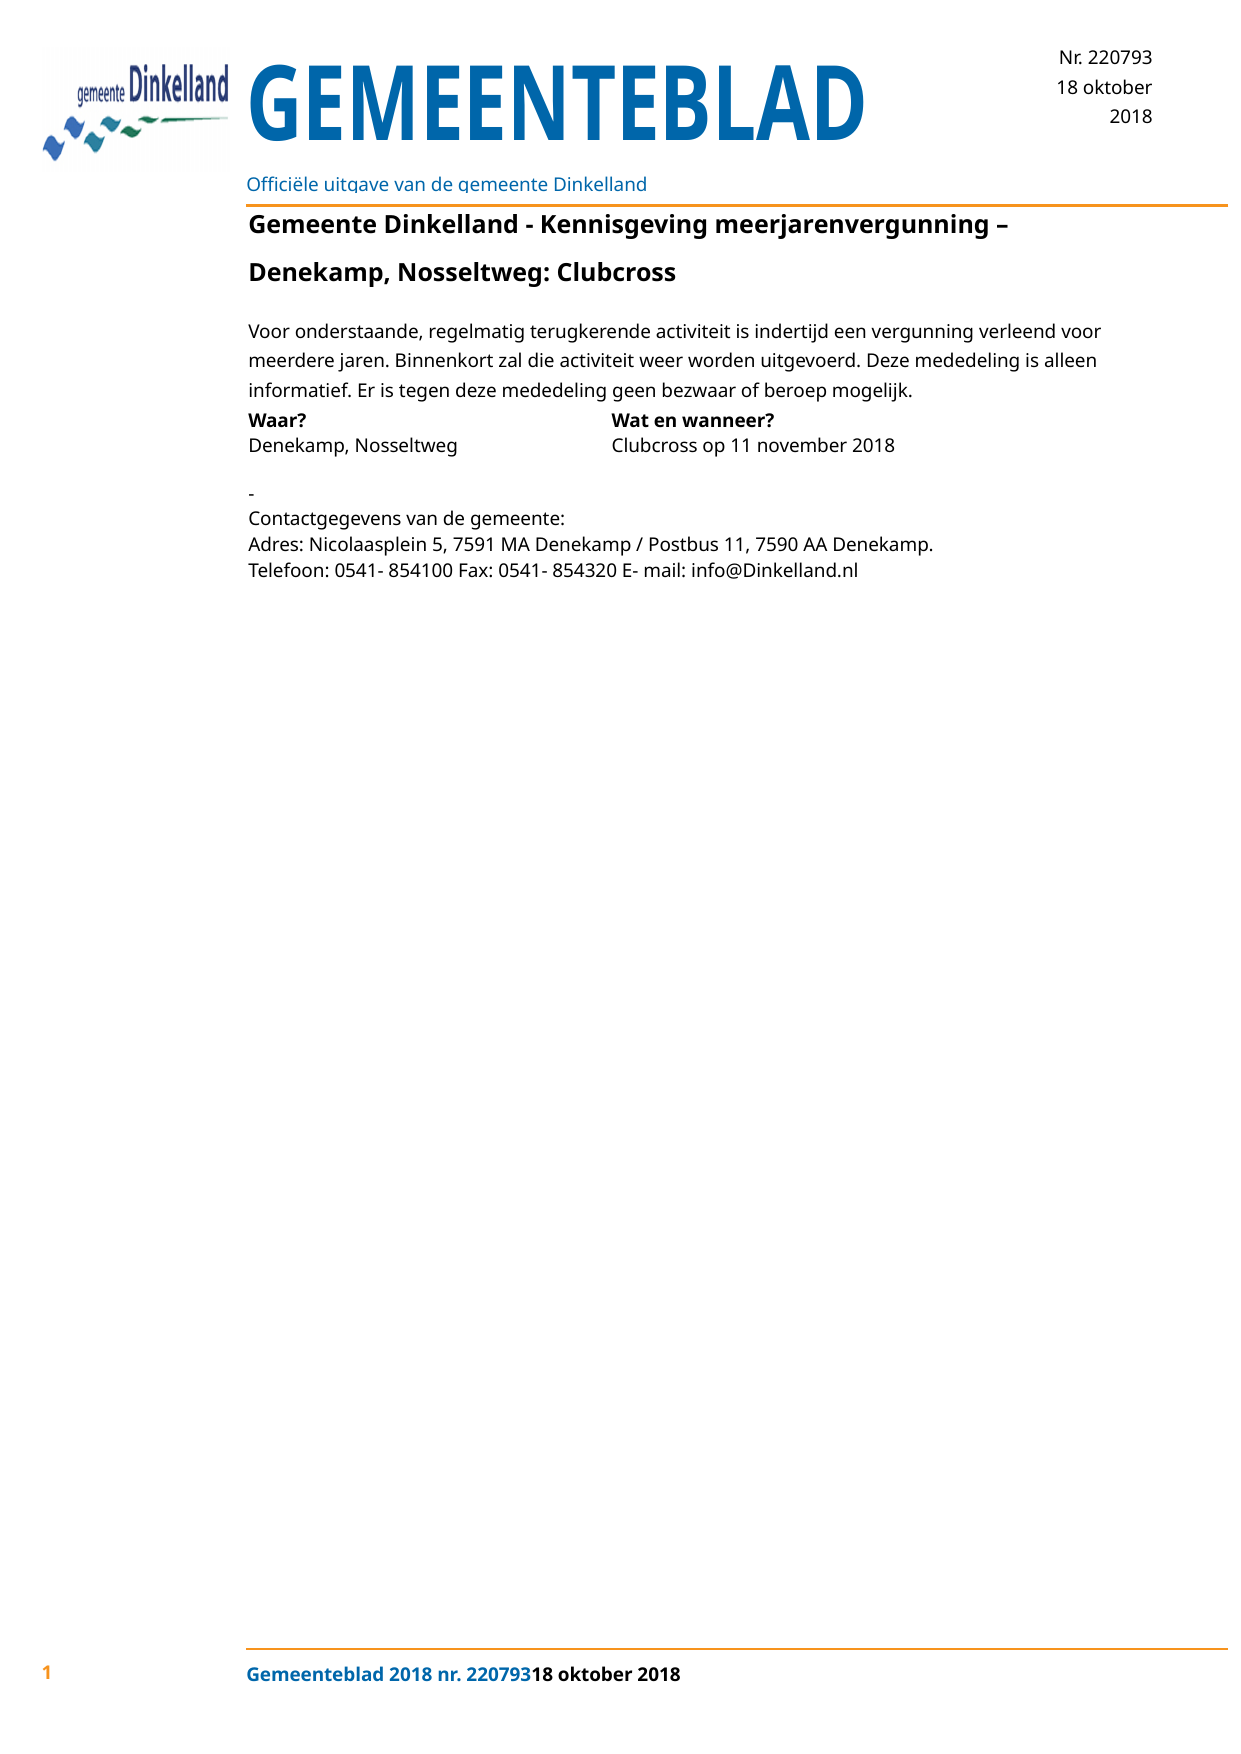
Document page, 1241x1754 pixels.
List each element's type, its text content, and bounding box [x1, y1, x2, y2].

table_header Wat en wanneer? [611, 407, 1152, 432]
text Voor onderstaande, regelmatig terugkerende activiteit is indertijd een vergunning verleend voor meerdere jaren. Binnenkort zal die activiteit weer worden uitgevoerd. Deze mededeling is alleen informatief. Er is tegen deze mededeling geen bezwaar of beroep mogelijk. [248, 318, 1152, 403]
text Adres: Nicolaasplein 5, 7591 MA Denekamp / Postbus 11, 7590 AA Denekamp. [248, 531, 1152, 557]
text Contactgegevens van de gemeente: [248, 505, 1152, 531]
text - [248, 480, 1152, 505]
table_cell Denekamp, Nosseltweg [248, 433, 611, 458]
text Telefoon: 0541- 854100 Fax: 0541- 854320 E- mail: info@Dinkelland.nl [248, 557, 1152, 583]
text Gemeente Dinkelland - Kennisgeving meerjarenvergunning – Denekamp, Nosseltweg: Clubcross [248, 207, 1152, 288]
picture [41, 47, 231, 172]
table_cell Clubcross op 11 november 2018 [611, 433, 1152, 458]
table_header Waar? [248, 407, 611, 432]
